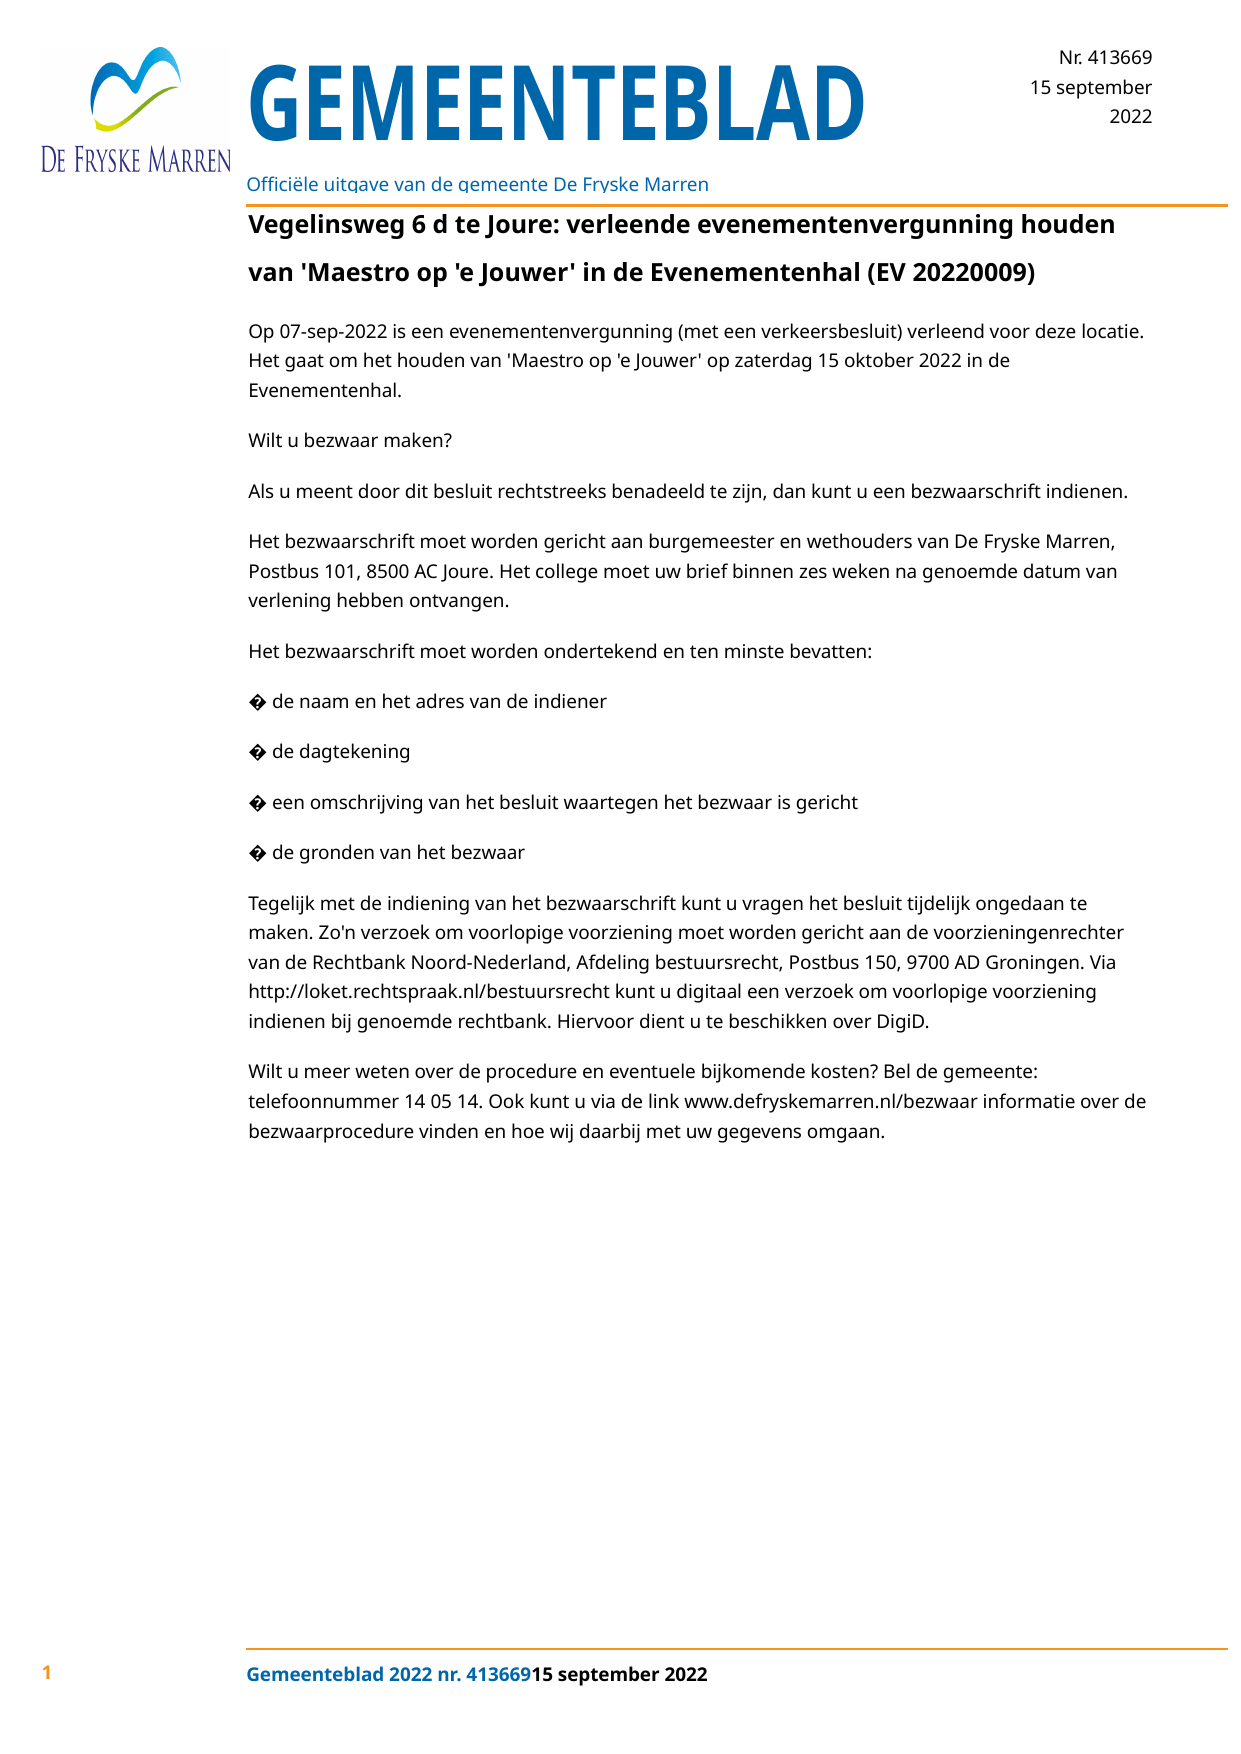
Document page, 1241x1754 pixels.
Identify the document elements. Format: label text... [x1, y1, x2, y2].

text Het bezwaarschrift moet worden ondertekend en ten minste bevatten: [248, 638, 1152, 664]
text Wilt u bezwaar maken? [248, 427, 1152, 453]
text Wilt u meer weten over de procedure en eventuele bijkomende kosten? Bel de gemeente: telefoonnummer 14 05 14. Ook kunt u via de link www.defryskemarren.nl/bezwaar informatie over de bezwaarprocedure vinden en hoe wij daarbij met uw gegevens omgaan. [248, 1059, 1152, 1144]
text Als u meent door dit besluit rechtstreeks benadeeld te zijn, dan kunt u een bezwaarschrift indienen. [248, 478, 1152, 504]
text Het bezwaarschrift moet worden gericht aan burgemeester en wethouders van De Fryske Marren, Postbus 101, 8500 AC Joure. Het college moet uw brief binnen zes weken na genoemde datum van verlening hebben ontvangen. [248, 528, 1152, 613]
picture [41, 47, 231, 172]
text Tegelijk met de indiening van het bezwaarschrift kunt u vragen het besluit tijdelijk ongedaan te maken. Zo'n verzoek om voorlopige voorziening moet worden gericht aan de voorzieningenrechter van de Rechtbank Noord-Nederland, Afdeling bestuursrecht, Postbus 150, 9700 AD Groningen. Via http://loket.rechtspraak.nl/bestuursrecht kunt u digitaal een verzoek om voorlopige voorziening indienen bij genoemde rechtbank. Hiervoor dient u te beschikken over DigiD. [248, 890, 1152, 1034]
text Vegelinsweg 6 d te Joure: verleende evenementenvergunning houden van 'Maestro op 'e Jouwer' in de Evenementenhal (EV 20220009) [248, 207, 1152, 288]
text � de gronden van het bezwaar [248, 839, 1152, 865]
text � de dagtekening [248, 739, 1152, 764]
text Op 07-sep-2022 is een evenementenvergunning (met een verkeersbesluit) verleend voor deze locatie. Het gaat om het houden van 'Maestro op 'e Jouwer' op zaterdag 15 oktober 2022 in de Evenementenhal. [248, 318, 1152, 403]
text � een omschrijving van het besluit waartegen het bezwaar is gericht [248, 789, 1152, 815]
text � de naam en het adres van de indiener [248, 688, 1152, 714]
